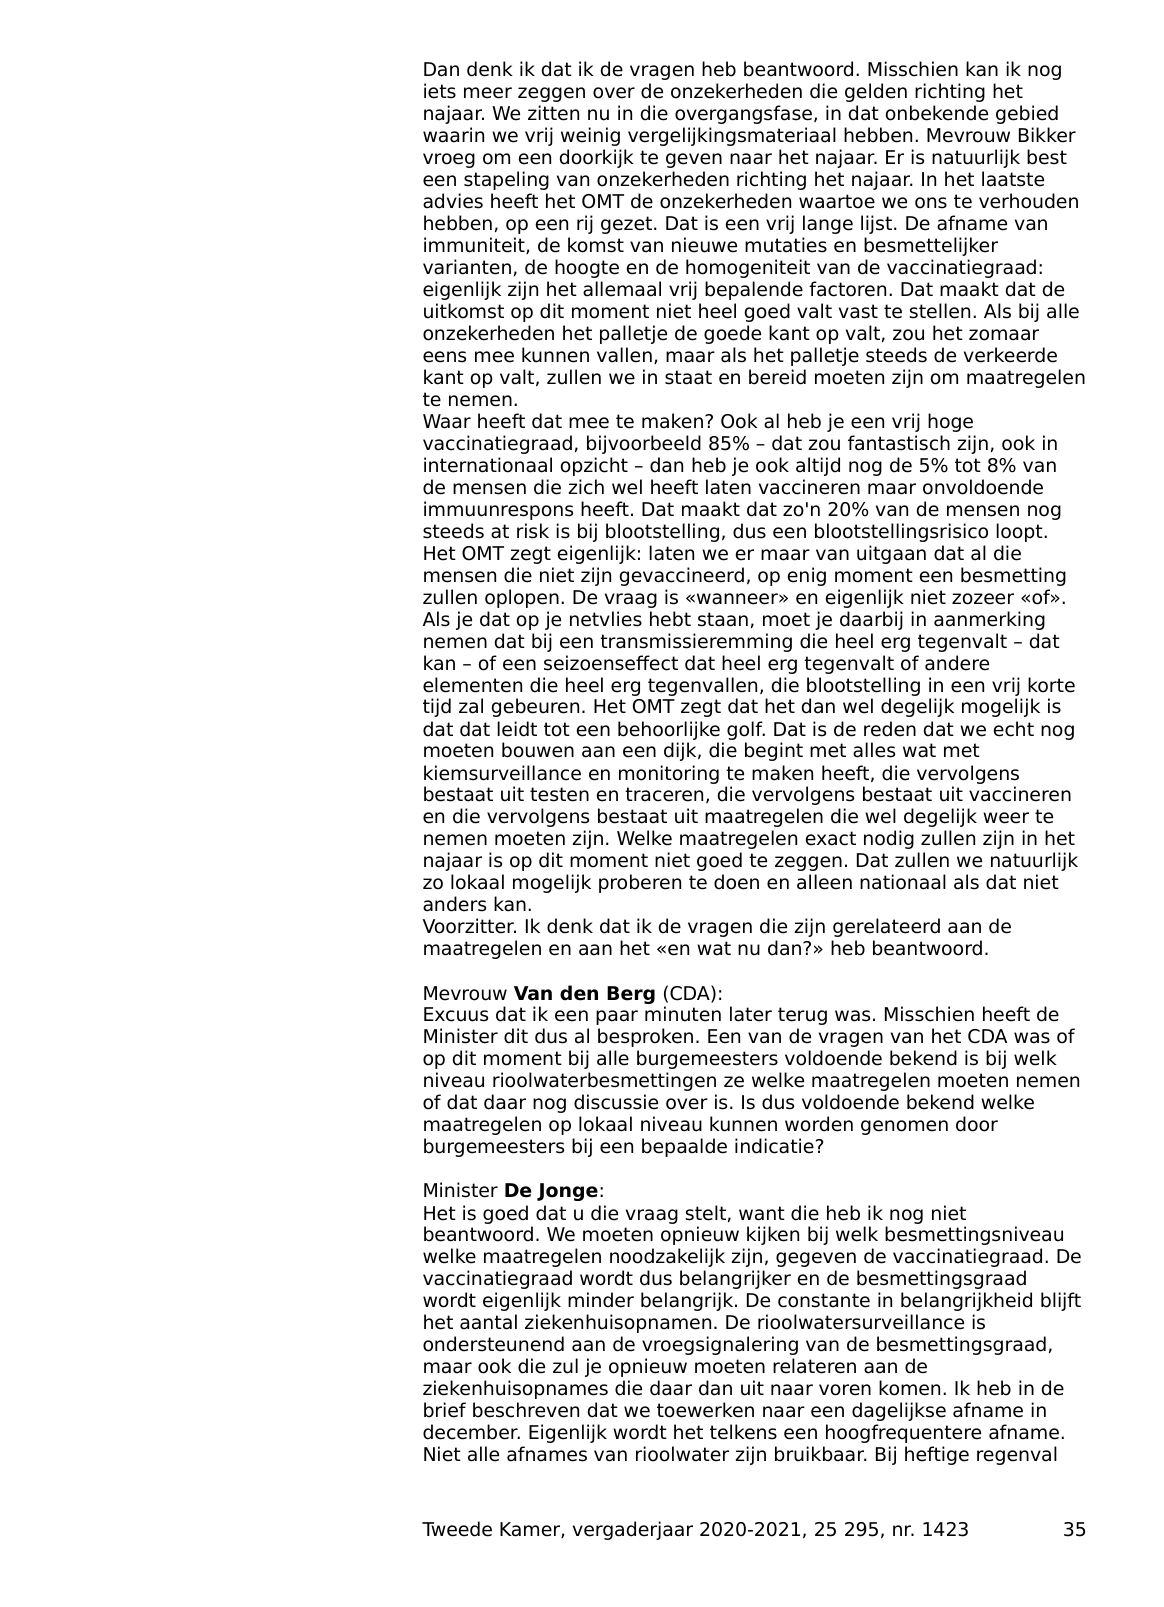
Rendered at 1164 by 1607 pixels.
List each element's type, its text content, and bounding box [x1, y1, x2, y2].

text Dan denk ik dat ik de vragen heb beantwoord. Misschien kan ik nog iets meer zeggen over de onzekerheden die gelden richting het najaar. We zitten nu in die overgangsfase, in dat onbekende gebied waarin we vrij weinig vergelijkingsmateriaal hebben. Mevrouw Bikker vroeg om een doorkijk te geven naar het najaar. Er is natuurlijk best een stapeling van onzekerheden richting het najaar. In het laatste advies heeft het OMT de onzekerheden waartoe we ons te verhouden hebben, op een rij gezet. Dat is een vrij lange lijst. De afname van immuniteit, de komst van nieuwe mutaties en besmettelijker varianten, de hoogte en de homogeniteit van de vaccinatiegraad: eigenlijk zijn het allemaal vrij bepalende factoren. Dat maakt dat de uitkomst op dit moment niet heel goed valt vast te stellen. Als bij alle onzekerheden het palletje de goede kant op valt, zou het zomaar eens mee kunnen vallen, maar als het palletje steeds de verkeerde kant op valt, zullen we in staat en bereid moeten zijn om maatregelen te nemen. [422, 59, 1087, 411]
text Voorzitter. Ik denk dat ik de vragen die zijn gerelateerd aan de maatregelen en aan het «en wat nu dan?» heb beantwoord. [422, 916, 1087, 960]
text Het is goed dat u die vraag stelt, want die heb ik nog niet beantwoord. We moeten opnieuw kijken bij welk besmettingsniveau welke maatregelen noodzakelijk zijn, gegeven de vaccinatiegraad. De vaccinatiegraad wordt dus belangrijker en de besmettingsgraad wordt eigenlijk minder belangrijk. De constante in belangrijkheid blijft het aantal ziekenhuisopnamen. De rioolwatersurveillance is ondersteunend aan de vroegsignalering van de besmettingsgraad, maar ook die zul je opnieuw moeten relateren aan de ziekenhuisopnames die daar dan uit naar voren komen. Ik heb in de brief beschreven dat we toewerken naar een dagelijkse afname in december. Eigenlijk wordt het telkens een hoogfrequentere afname. Niet alle afnames van rioolwater zijn bruikbaar. Bij heftige regenval [422, 1202, 1087, 1466]
text Waar heeft dat mee te maken? Ook al heb je een vrij hoge vaccinatiegraad, bijvoorbeeld 85% – dat zou fantastisch zijn, ook in internationaal opzicht – dan heb je ook altijd nog de 5% tot 8% van de mensen die zich wel heeft laten vaccineren maar onvoldoende immuunrespons heeft. Dat maakt dat zo'n 20% van de mensen nog steeds at risk is bij blootstelling, dus een blootstellingsrisico loopt. Het OMT zegt eigenlijk: laten we er maar van uitgaan dat al die mensen die niet zijn gevaccineerd, op enig moment een besmetting zullen oplopen. De vraag is «wanneer» en eigenlijk niet zozeer «of». Als je dat op je netvlies hebt staan, moet je daarbij in aanmerking nemen dat bij een transmissieremming die heel erg tegenvalt – dat kan – of een seizoenseffect dat heel erg tegenvalt of andere elementen die heel erg tegenvallen, die blootstelling in een vrij korte tijd zal gebeuren. Het OMT zegt dat het dan wel degelijk mogelijk is dat dat leidt tot een behoorlijke golf. Dat is de reden dat we echt nog moeten bouwen aan een dijk, die begint met alles wat met kiemsurveillance en monitoring te maken heeft, die vervolgens bestaat uit testen en traceren, die vervolgens bestaat uit vaccineren en die vervolgens bestaat uit maatregelen die wel degelijk weer te nemen moeten zijn. Welke maatregelen exact nodig zullen zijn in het najaar is op dit moment niet goed te zeggen. Dat zullen we natuurlijk zo lokaal mogelijk proberen te doen en alleen nationaal als dat niet anders kan. [422, 411, 1087, 916]
text Mevrouw Van den Berg (CDA): [422, 982, 1087, 1004]
text Minister De Jonge: [422, 1180, 1087, 1202]
text Excuus dat ik een paar minuten later terug was. Misschien heeft de Minister dit dus al besproken. Een van de vragen van het CDA was of op dit moment bij alle burgemeesters voldoende bekend is bij welk niveau rioolwaterbesmettingen ze welke maatregelen moeten nemen of dat daar nog discussie over is. Is dus voldoende bekend welke maatregelen op lokaal niveau kunnen worden genomen door burgemeesters bij een bepaalde indicatie? [422, 1004, 1087, 1158]
